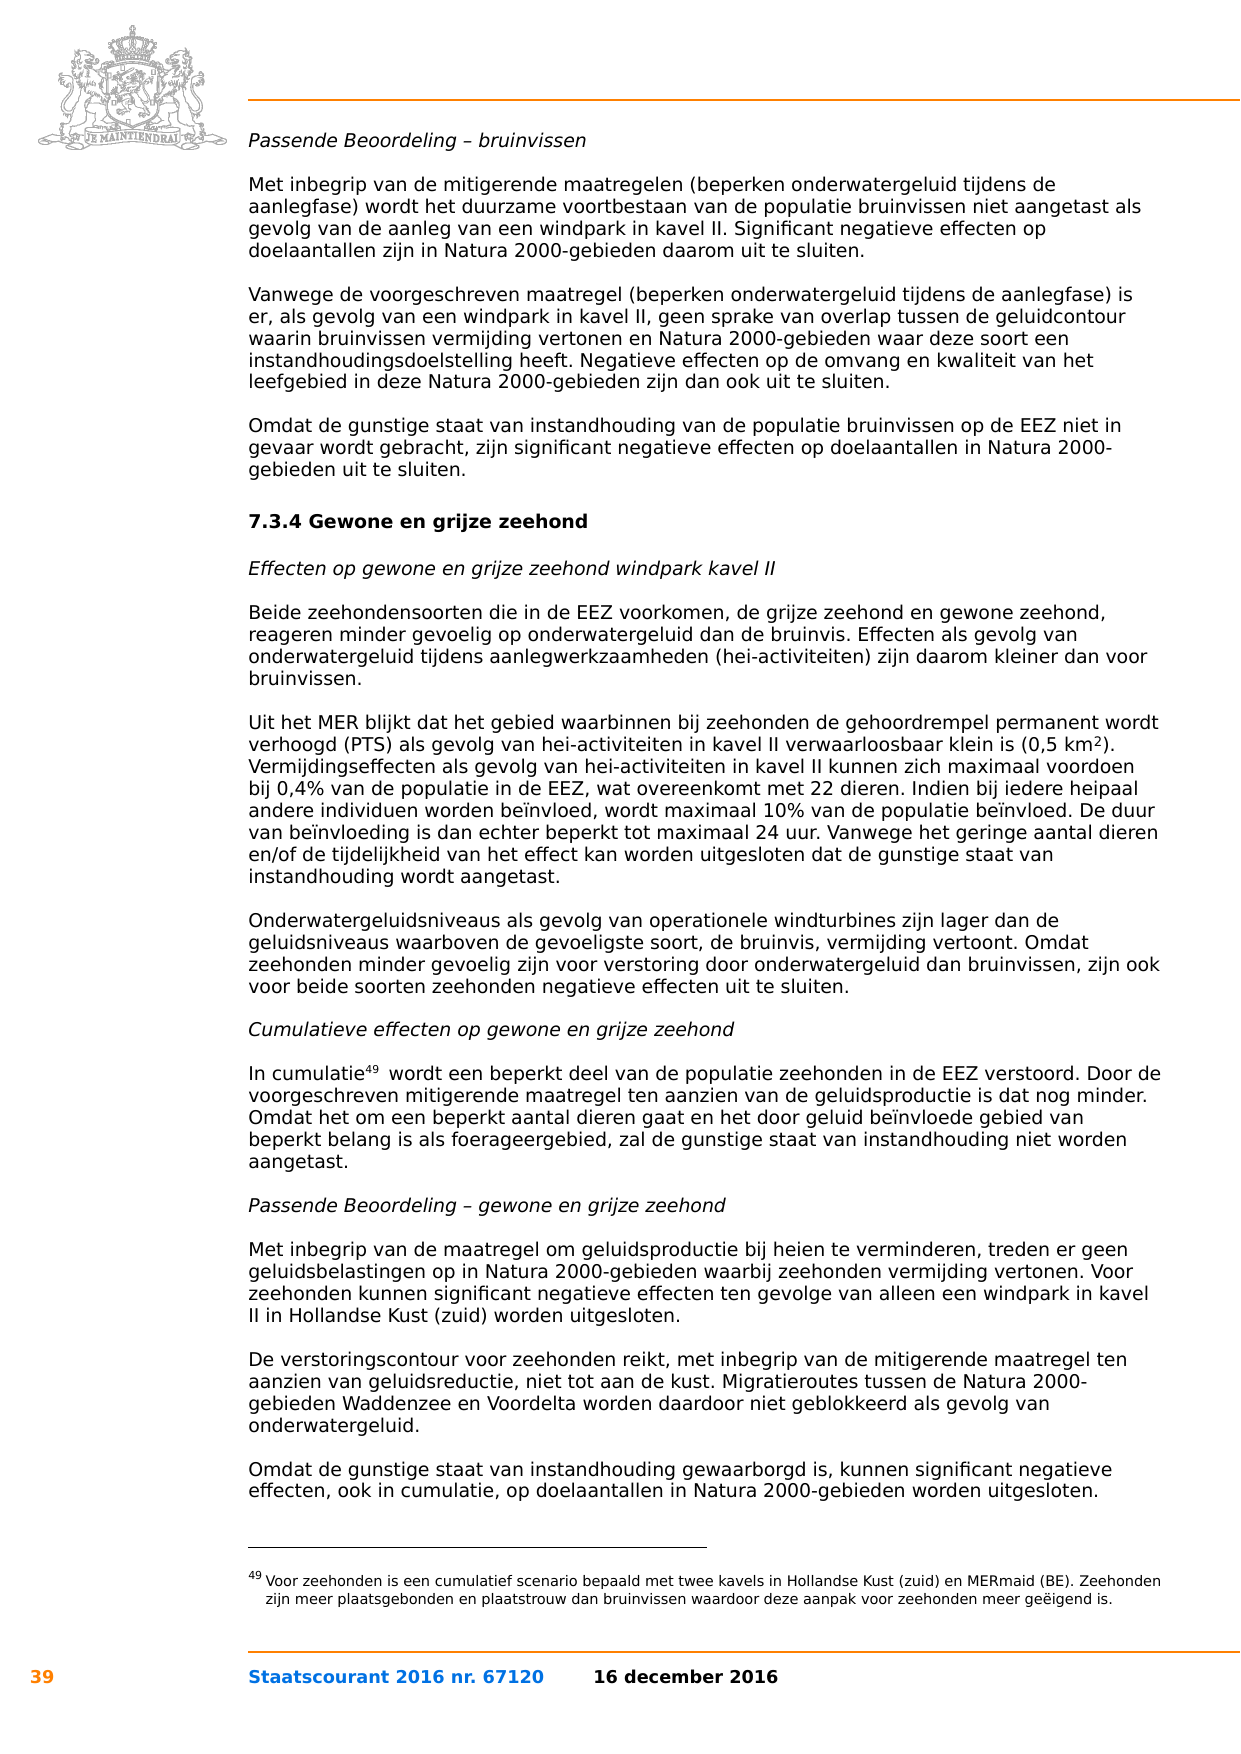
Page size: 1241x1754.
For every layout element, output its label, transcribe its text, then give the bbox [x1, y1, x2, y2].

text Met inbegrip van de mitigerende maatregelen (beperken onderwatergeluid tijdens de aanlegfase) wordt het duurzame voortbestaan van de populatie bruinvissen niet aangetast als gevolg van de aanleg van een windpark in kavel II. Significant negatieve effecten op doelaantallen zijn in Natura 2000-gebieden daarom uit te sluiten. [248, 174, 1163, 262]
subtitle Passende Beoordeling – bruinvissen [248, 130, 1163, 152]
text Omdat de gunstige staat van instandhouding van de populatie bruinvissen op de EEZ niet in gevaar wordt gebracht, zijn significant negatieve effecten op doelaantallen in Natura 2000-gebieden uit te sluiten. [248, 415, 1163, 481]
text De verstoringscontour voor zeehonden reikt, met inbegrip van de mitigerende maatregel ten aanzien van geluidsreductie, niet tot aan de kust. Migratieroutes tussen de Natura 2000-gebieden Waddenzee en Voordelta worden daardoor niet geblokkeerd als gevolg van onderwatergeluid. [248, 1349, 1163, 1437]
subtitle Cumulatieve effecten op gewone en grijze zeehond [248, 1019, 1163, 1041]
subtitle Passende Beoordeling – gewone en grijze zeehond [248, 1195, 1163, 1217]
text In cumulatie wordt een beperkt deel van de populatie zeehonden in de EEZ verstoord. Door de voorgeschreven mitigerende maatregel ten aanzien van de geluidsproductie is dat nog minder. Omdat het om een beperkt aantal dieren gaat en het door geluid beïnvloede gebied van beperkt belang is als foerageergebied, zal de gunstige staat van instandhouding niet worden aangetast. [248, 1063, 1163, 1173]
text Met inbegrip van de maatregel om geluidsproductie bij heien te verminderen, treden er geen geluidsbelastingen op in Natura 2000-gebieden waarbij zeehonden vermijding vertonen. Voor zeehonden kunnen significant negatieve effecten ten gevolge van alleen een windpark in kavel II in Hollandse Kust (zuid) worden uitgesloten. [248, 1239, 1163, 1327]
subtitle Effecten op gewone en grijze zeehond windpark kavel II [248, 558, 1163, 580]
text Onderwatergeluidsniveaus als gevolg van operationele windturbines zijn lager dan de geluidsniveaus waarboven de gevoeligste soort, de bruinvis, vermijding vertoont. Omdat zeehonden minder gevoelig zijn voor verstoring door onderwatergeluid dan bruinvissen, zijn ook voor beide soorten zeehonden negatieve effecten uit te sluiten. [248, 909, 1163, 997]
text Voor zeehonden is een cumulatief scenario bepaald met twee kavels in Hollandse Kust (zuid) en MERmaid (BE). Zeehonden zijn meer plaatsgebonden en plaatstrouw dan bruinvissen waardoor deze aanpak voor zeehonden meer geëigend is. [248, 1569, 1163, 1608]
text Vanwege de voorgeschreven maatregel (beperken onderwatergeluid tijdens de aanlegfase) is er, als gevolg van een windpark in kavel II, geen sprake van overlap tussen de geluidcontour waarin bruinvissen vermijding vertonen en Natura 2000-gebieden waar deze soort een instandhoudingsdoelstelling heeft. Negatieve effecten op de omvang en kwaliteit van het leefgebied in deze Natura 2000-gebieden zijn dan ook uit te sluiten. [248, 283, 1163, 393]
text Uit het MER blijkt dat het gebied waarbinnen bij zeehonden de gehoordrempel permanent wordt verhoogd (PTS) als gevolg van hei-activiteiten in kavel II verwaarloosbaar klein is (0,5 km2). Vermijdingseffecten als gevolg van hei-activiteiten in kavel II kunnen zich maximaal voordoen bij 0,4% van de populatie in de EEZ, wat overeenkomt met 22 dieren. Indien bij iedere heipaal andere individuen worden beïnvloed, wordt maximaal 10% van de populatie beïnvloed. De duur van beïnvloeding is dan echter beperkt tot maximaal 24 uur. Vanwege het geringe aantal dieren en/of de tijdelijkheid van het effect kan worden uitgesloten dat de gunstige staat van instandhouding wordt aangetast. [248, 712, 1163, 888]
text Beide zeehondensoorten die in de EEZ voorkomen, de grijze zeehond en gewone zeehond, reageren minder gevoelig op onderwatergeluid dan de bruinvis. Effecten als gevolg van onderwatergeluid tijdens aanlegwerkzaamheden (hei-activiteiten) zijn daarom kleiner dan voor bruinvissen. [248, 602, 1163, 690]
text Omdat de gunstige staat van instandhouding gewaarborgd is, kunnen significant negatieve effecten, ook in cumulatie, op doelaantallen in Natura 2000-gebieden worden uitgesloten. [248, 1458, 1163, 1502]
subtitle 7.3.4 Gewone en grijze zeehond [248, 511, 1163, 533]
picture [38, 25, 227, 150]
